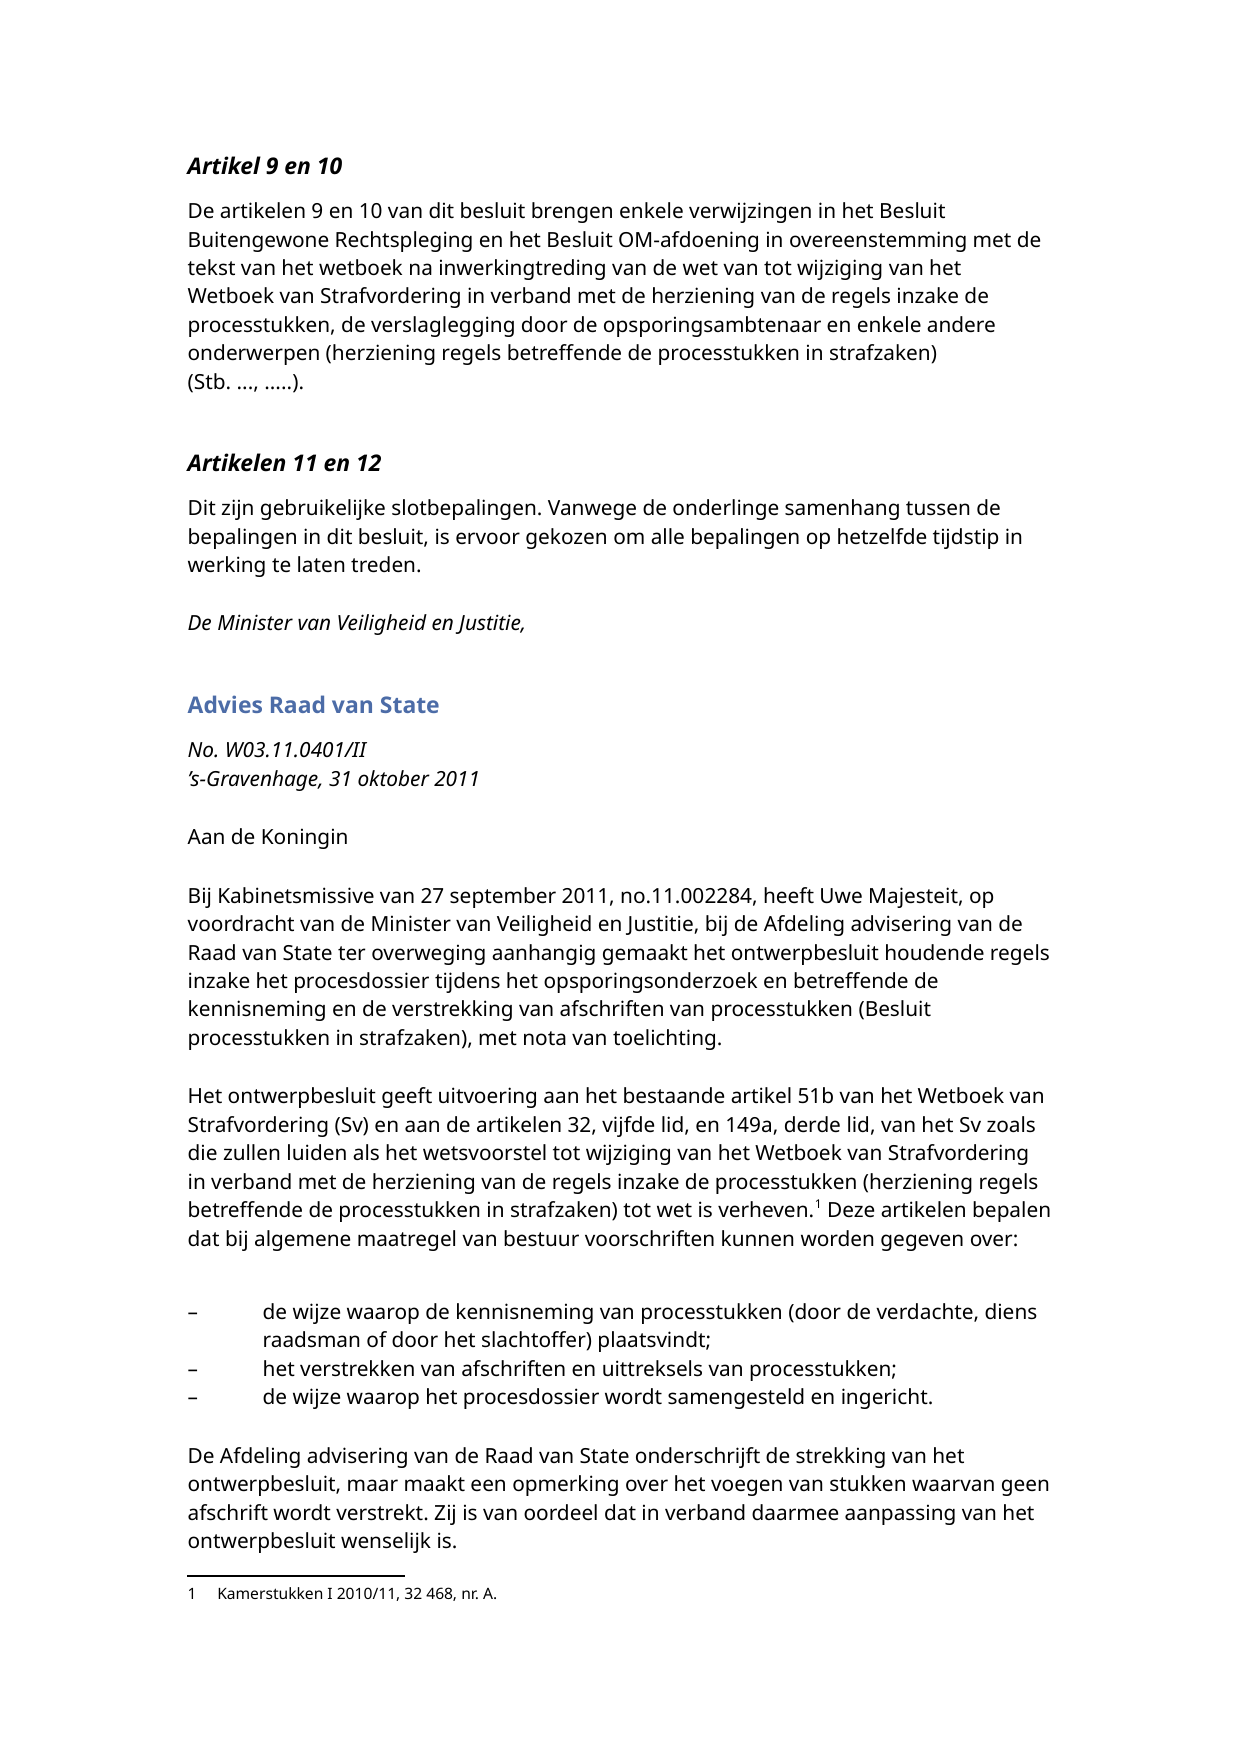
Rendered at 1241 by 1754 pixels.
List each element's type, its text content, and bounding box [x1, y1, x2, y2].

text Bij Kabinetsmissive van 27 september 2011, no.11.002284, heeft Uwe Majesteit, op voordracht van de Minister van Veiligheid en Justitie, bij de Afdeling advisering van de Raad van State ter overweging aanhangig gemaakt het ontwerpbesluit houdende regels inzake het procesdossier tijdens het opsporingsonderzoek en betreffende de kennisneming en de verstrekking van afschriften van processtukken (Besluit processtukken in strafzaken), met nota van toelichting. [187, 881, 1053, 1051]
text De artikelen 9 en 10 van dit besluit brengen enkele verwijzingen in het Besluit Buitengewone Rechtspleging en het Besluit OM-afdoening in overeenstemming met de tekst van het wetboek na inwerkingtreding van de wet van tot wijziging van het Wetboek van Strafvordering in verband met de herziening van de regels inzake de processtukken, de verslaglegging door de opsporingsambtenaar en enkele andere onderwerpen (herziening regels betreffende de processtukken in strafzaken)(Stb. ..., .....). [187, 196, 1053, 395]
text ’s-Gravenhage, 31 oktober 2011 [187, 764, 1053, 792]
subtitle Artikel 9 en 10 [187, 150, 1053, 181]
text De Minister van Veiligheid en Justitie, [187, 608, 1053, 637]
text Kamerstukken I 2010/11, 32 468, nr. A. [187, 1575, 1053, 1604]
text Dit zijn gebruikelijke slotbepalingen. Vanwege de onderlinge samenhang tussen de bepalingen in dit besluit, is ervoor gekozen om alle bepalingen op hetzelfde tijdstip in werking te laten treden. [187, 493, 1053, 579]
subtitle Advies Raad van State [187, 689, 1053, 721]
list het verstrekken van afschriften en uittreksels van processtukken; [187, 1354, 1053, 1382]
text Het ontwerpbesluit geeft uitvoering aan het bestaande artikel 51b van het Wetboek van Strafvordering (Sv) en aan de artikelen 32, vijfde lid, en 149a, derde lid, van het Sv zoals die zullen luiden als het wetsvoorstel tot wijziging van het Wetboek van Strafvordering in verband met de herziening van de regels inzake de processtukken (herziening regels betreffende de processtukken in strafzaken) tot wet is verheven. Deze artikelen bepalen dat bij algemene maatregel van bestuur voorschriften kunnen worden gegeven over: [187, 1081, 1053, 1252]
text Aan de Koningin [187, 822, 1053, 851]
text De Afdeling advisering van de Raad van State onderschrijft de strekking van het ontwerpbesluit, maar maakt een opmerking over het voegen van stukken waarvan geen afschrift wordt verstrekt. Zij is van oordeel dat in verband daarmee aanpassing van het ontwerpbesluit wenselijk is. [187, 1441, 1053, 1554]
subtitle Artikelen 11 en 12 [187, 447, 1053, 478]
list de wijze waarop het procesdossier wordt samengesteld en ingericht. [187, 1382, 1053, 1411]
text No. W03.11.0401/II [187, 736, 1053, 764]
list de wijze waarop de kennisneming van processtukken (door de verdachte, diens raadsman of door het slachtoffer) plaatsvindt; [187, 1297, 1053, 1354]
